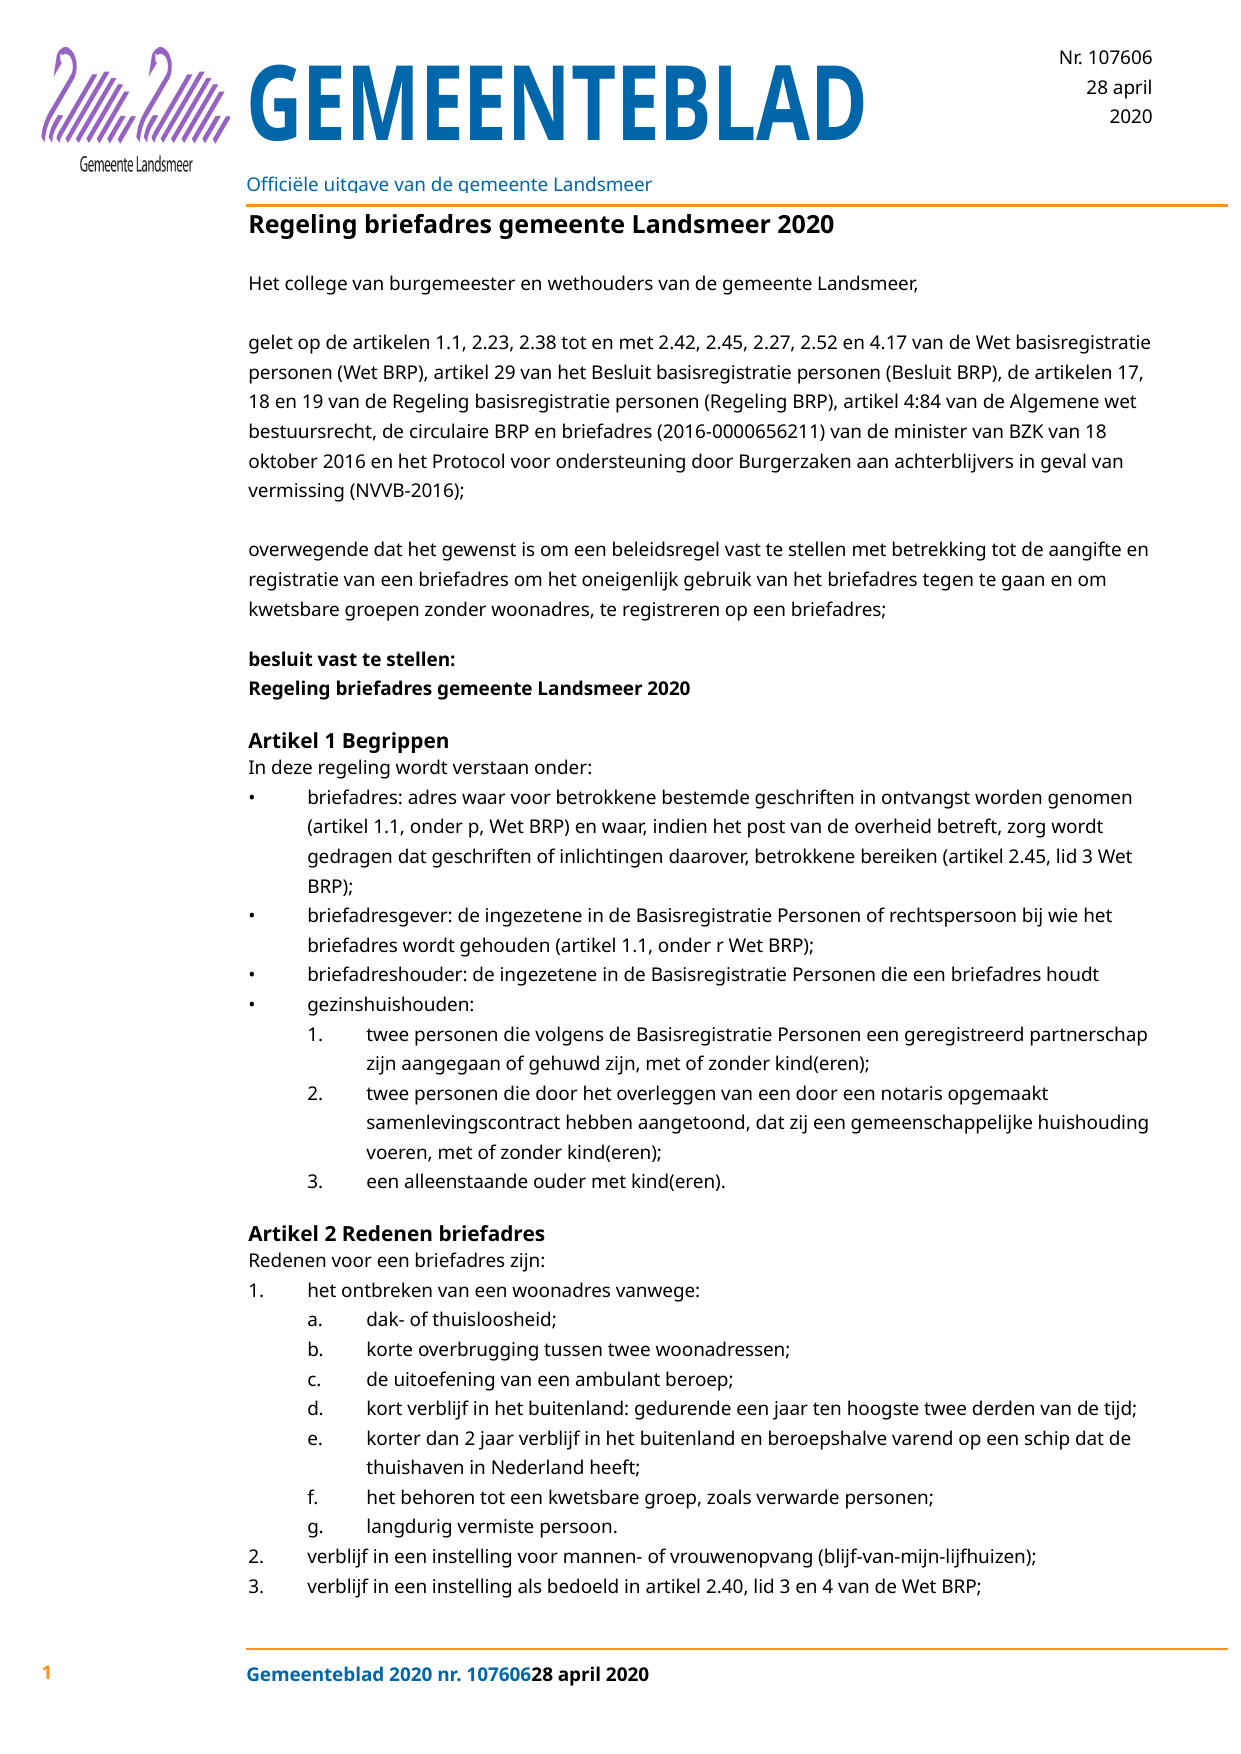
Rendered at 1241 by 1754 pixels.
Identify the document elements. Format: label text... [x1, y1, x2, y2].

list briefadresgever: de ingezetene in de Basisregistratie Personen of rechtspersoon bij wie het briefadres wordt gehouden (artikel 1.1, onder r Wet BRP); [248, 902, 1152, 958]
picture [41, 47, 231, 172]
text besluit vast te stellen: [248, 646, 1152, 672]
text Artikel 2 Redenen briefadres [248, 1219, 1152, 1247]
text Redenen voor een briefadres zijn: [248, 1247, 1152, 1273]
list kort verblijf in het buitenland: gedurende een jaar ten hoogste twee derden van de tijd; [307, 1395, 1152, 1421]
list briefadres: adres waar voor betrokkene bestemde geschriften in ontvangst worden genomen (artikel 1.1, onder p, Wet BRP) en waar, indien het post van de overheid betreft, zorg wordt gedragen dat geschriften of inlichtingen daarover, betrokkene bereiken (artikel 2.45, lid 3 Wet BRP); [248, 784, 1152, 898]
list langdurig vermiste persoon. [307, 1514, 1152, 1539]
text gelet op de artikelen 1.1, 2.23, 2.38 tot en met 2.42, 2.45, 2.27, 2.52 en 4.17 van de Wet basisregistratie personen (Wet BRP), artikel 29 van het Besluit basisregistratie personen (Besluit BRP), de artikelen 17, 18 en 19 van de Regeling basisregistratie personen (Regeling BRP), artikel 4:84 van de Algemene wet bestuursrecht, de circulaire BRP en briefadres (2016-0000656211) van de minister van BZK van 18 oktober 2016 en het Protocol voor ondersteuning door Burgerzaken aan achterblijvers in geval van vermissing (NVVB-2016); [248, 329, 1152, 503]
list de uitoefening van een ambulant beroep; [307, 1366, 1152, 1392]
text Regeling briefadres gemeente Landsmeer 2020 [248, 207, 1152, 241]
list twee personen die door het overleggen van een door een notaris opgemaakt samenlevingscontract hebben aangetoond, dat zij een gemeenschappelijke huishouding voeren, met of zonder kind(eren); [307, 1080, 1152, 1165]
text In deze regeling wordt verstaan onder: [248, 754, 1152, 780]
text Artikel 1 Begrippen [248, 726, 1152, 754]
list korter dan 2 jaar verblijf in het buitenland en beroepshalve varend op een schip dat de thuishaven in Nederland heeft; [307, 1425, 1152, 1480]
list gezinshuishouden: [248, 991, 1152, 1017]
list verblijf in een instelling voor mannen- of vrouwenopvang (blijf-van-mijn-lijfhuizen); [248, 1543, 1152, 1569]
list twee personen die volgens de Basisregistratie Personen een geregistreerd partnerschap zijn aangegaan of gehuwd zijn, met of zonder kind(eren); [307, 1021, 1152, 1076]
list briefadreshouder: de ingezetene in de Basisregistratie Personen die een briefadres houdt [248, 962, 1152, 987]
list verblijf in een instelling als bedoeld in artikel 2.40, lid 3 en 4 van de Wet BRP; [248, 1573, 1152, 1599]
text overwegende dat het gewenst is om een beleidsregel vast te stellen met betrekking tot de aangifte en registratie van een briefadres om het oneigenlijk gebruik van het briefadres tegen te gaan en om kwetsbare groepen zonder woonadres, te registreren op een briefadres; [248, 537, 1152, 621]
list dak- of thuisloosheid; [307, 1307, 1152, 1332]
list het behoren tot een kwetsbare groep, zoals verwarde personen; [307, 1484, 1152, 1510]
list het ontbreken van een woonadres vanwege: [248, 1277, 1152, 1303]
list een alleenstaande ouder met kind(eren). [307, 1169, 1152, 1194]
list korte overbrugging tussen twee woonadressen; [307, 1336, 1152, 1362]
text Regeling briefadres gemeente Landsmeer 2020 [248, 676, 1152, 701]
text Het college van burgemeester en wethouders van de gemeente Landsmeer, [248, 270, 1152, 296]
